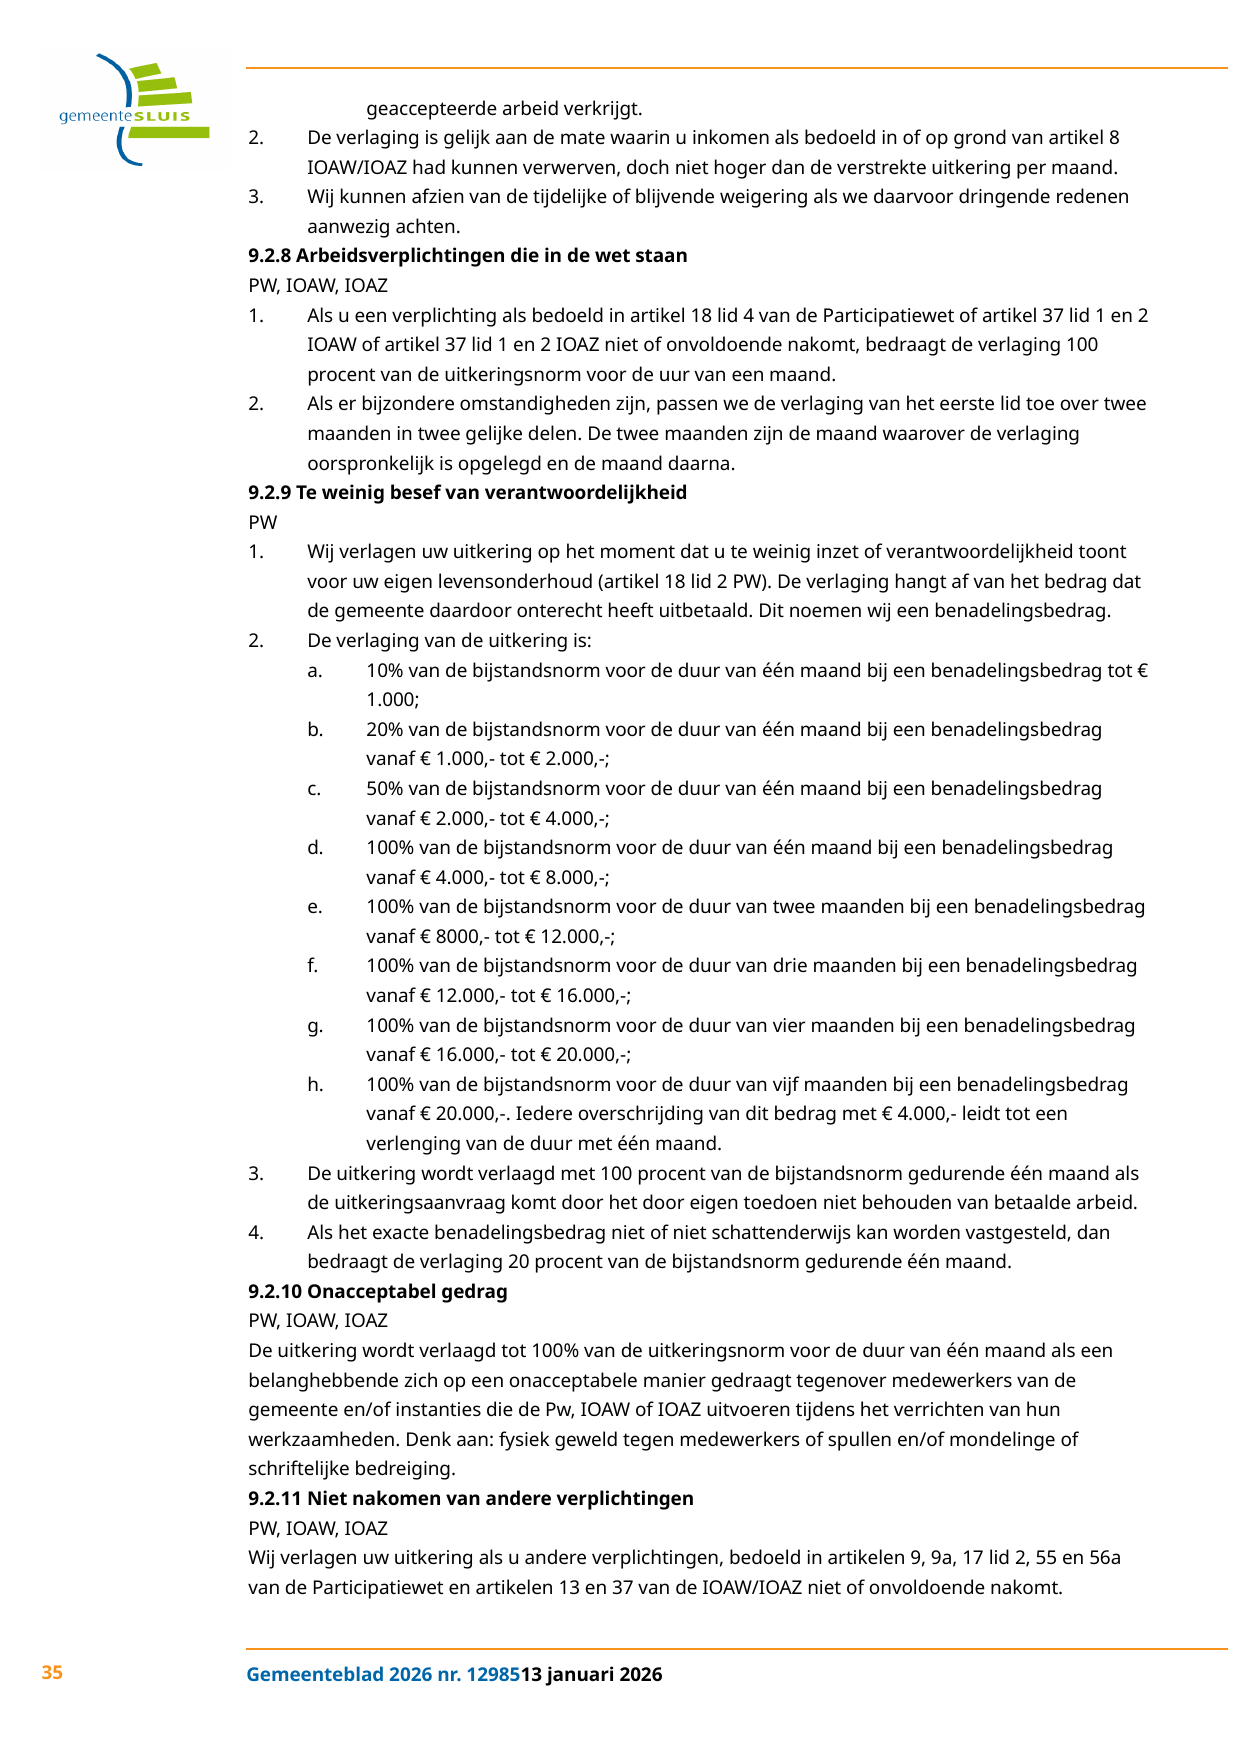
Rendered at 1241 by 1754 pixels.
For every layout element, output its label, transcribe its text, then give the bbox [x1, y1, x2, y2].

list 100% van de bijstandsnorm voor de duur van vijf maanden bij een benadelingsbedrag vanaf € 20.000,-. Iedere overschrijding van dit bedrag met € 4.000,- leidt tot een verlenging van de duur met één maand. [307, 1071, 1152, 1156]
text PW, IOAW, IOAZ [248, 1515, 1152, 1541]
list De uitkering wordt verlaagd met 100 procent van de bijstandsnorm gedurende één maand als de uitkeringsaanvraag komt door het door eigen toedoen niet behouden van betaalde arbeid. [248, 1160, 1152, 1215]
list 50% van de bijstandsnorm voor de duur van één maand bij een benadelingsbedrag vanaf € 2.000,- tot € 4.000,-; [307, 775, 1152, 831]
list De verlaging is gelijk aan de mate waarin u inkomen als bedoeld in of op grond van artikel 8 IOAW/IOAZ had kunnen verwerven, doch niet hoger dan de verstrekte uitkering per maand. [248, 124, 1152, 180]
text 9.2.8 Arbeidsverplichtingen die in de wet staan [248, 243, 1152, 268]
list 100% van de bijstandsnorm voor de duur van twee maanden bij een benadelingsbedrag vanaf € 8000,- tot € 12.000,-; [307, 893, 1152, 949]
list Als u een verplichting als bedoeld in artikel 18 lid 4 van de Participatiewet of artikel 37 lid 1 en 2 IOAW of artikel 37 lid 1 en 2 IOAZ niet of onvoldoende nakomt, bedraagt de verlaging 100 procent van de uitkeringsnorm voor de uur van een maand. [248, 302, 1152, 387]
list 20% van de bijstandsnorm voor de duur van één maand bij een benadelingsbedrag vanaf € 1.000,- tot € 2.000,-; [307, 716, 1152, 771]
list Wij verlagen uw uitkering op het moment dat u te weinig inzet of verantwoordelijkheid toont voor uw eigen levensonderhoud (artikel 18 lid 2 PW). De verlaging hangt af van het bedrag dat de gemeente daardoor onterecht heeft uitbetaald. Dit noemen wij een benadelingsbedrag. [248, 538, 1152, 623]
text PW, IOAW, IOAZ [248, 1308, 1152, 1333]
picture [41, 47, 231, 172]
list Als het exacte benadelingsbedrag niet of niet schattenderwijs kan worden vastgesteld, dan bedraagt de verlaging 20 procent van de bijstandsnorm gedurende één maand. [248, 1219, 1152, 1274]
list Wij kunnen afzien van de tijdelijke of blijvende weigering als we daarvoor dringende redenen aanwezig achten. [248, 183, 1152, 239]
text 9.2.11 Niet nakomen van andere verplichtingen [248, 1485, 1152, 1511]
text Wij verlagen uw uitkering als u andere verplichtingen, bedoeld in artikelen 9, 9a, 17 lid 2, 55 en 56a van de Participatiewet en artikelen 13 en 37 van de IOAW/IOAZ niet of onvoldoende nakomt. [248, 1544, 1152, 1600]
text De uitkering wordt verlaagd tot 100% van de uitkeringsnorm voor de duur van één maand als een belanghebbende zich op een onacceptabele manier gedraagt tegenover medewerkers van de gemeente en/of instanties die de Pw, IOAW of IOAZ uitvoeren tijdens het verrichten van hun werkzaamheden. Denk aan: fysiek geweld tegen medewerkers of spullen en/of mondelinge of schriftelijke bedreiging. [248, 1337, 1152, 1481]
text PW [248, 509, 1152, 535]
list De verlaging van de uitkering is: [248, 627, 1152, 653]
list 10% van de bijstandsnorm voor de duur van één maand bij een benadelingsbedrag tot € 1.000; [307, 657, 1152, 712]
text PW, IOAW, IOAZ [248, 272, 1152, 298]
list 100% van de bijstandsnorm voor de duur van één maand bij een benadelingsbedrag vanaf € 4.000,- tot € 8.000,-; [307, 834, 1152, 890]
list 100% van de bijstandsnorm voor de duur van vier maanden bij een benadelingsbedrag vanaf € 16.000,- tot € 20.000,-; [307, 1012, 1152, 1067]
list geaccepteerde arbeid verkrijgt. [307, 95, 1152, 121]
text 9.2.9 Te weinig besef van verantwoordelijkheid [248, 479, 1152, 505]
list Als er bijzondere omstandigheden zijn, passen we de verlaging van het eerste lid toe over twee maanden in twee gelijke delen. De twee maanden zijn de maand waarover de verlaging oorspronkelijk is opgelegd en de maand daarna. [248, 391, 1152, 476]
list 100% van de bijstandsnorm voor de duur van drie maanden bij een benadelingsbedrag vanaf € 12.000,- tot € 16.000,-; [307, 953, 1152, 1008]
text 9.2.10 Onacceptabel gedrag [248, 1278, 1152, 1304]
